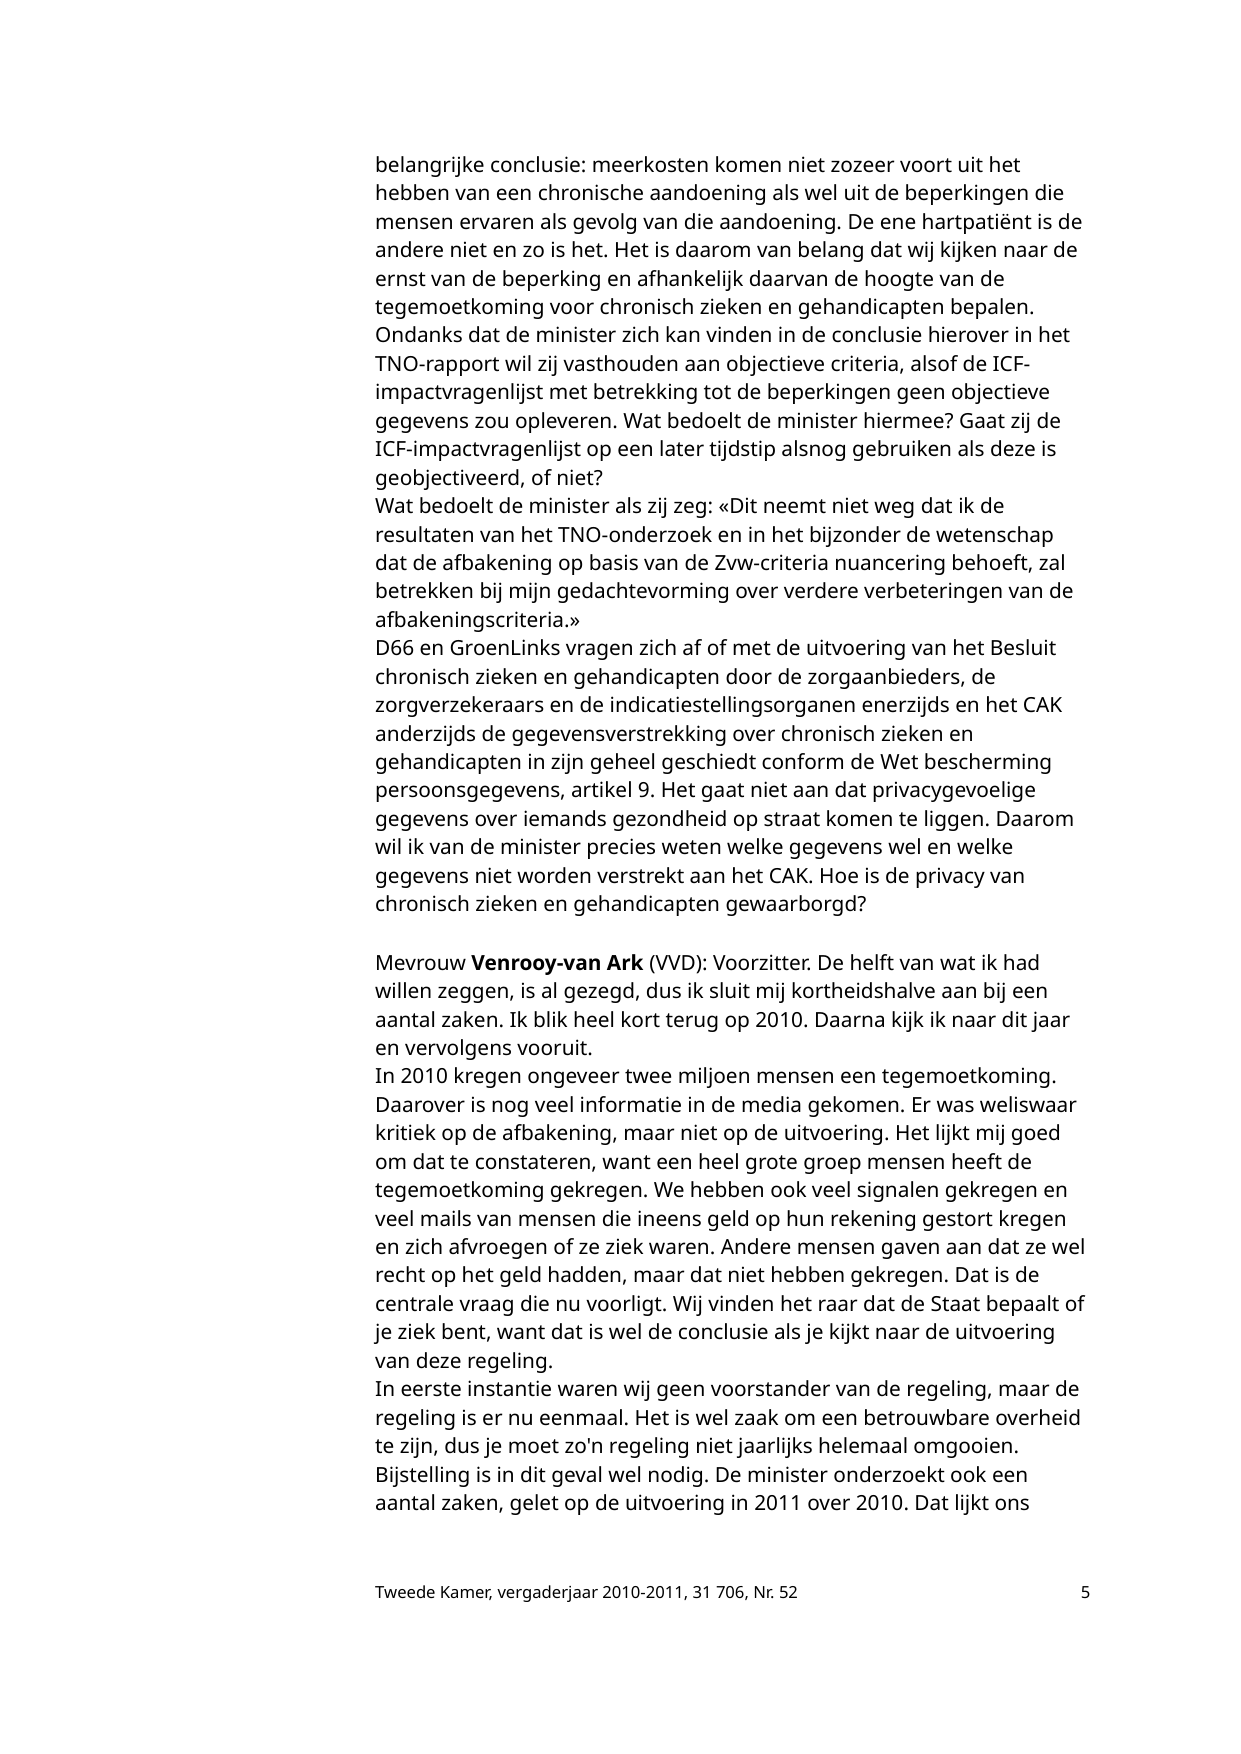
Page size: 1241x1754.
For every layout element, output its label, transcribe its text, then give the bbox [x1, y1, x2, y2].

text In eerste instantie waren wij geen voorstander van de regeling, maar de regeling is er nu eenmaal. Het is wel zaak om een betrouwbare overheid te zijn, dus je moet zo'n regeling niet jaarlijks helemaal omgooien. Bijstelling is in dit geval wel nodig. De minister onderzoekt ook een aantal zaken, gelet op de uitvoering in 2011 over 2010. Dat lijkt ons [375, 1374, 1090, 1517]
text Mevrouw Venrooy-van Ark (VVD): Voorzitter. De helft van wat ik had willen zeggen, is al gezegd, dus ik sluit mij kortheidshalve aan bij een aantal zaken. Ik blik heel kort terug op 2010. Daarna kijk ik naar dit jaar en vervolgens vooruit. [375, 948, 1090, 1062]
text In 2010 kregen ongeveer twee miljoen mensen een tegemoetkoming. Daarover is nog veel informatie in de media gekomen. Er was weliswaar kritiek op de afbakening, maar niet op de uitvoering. Het lijkt mij goed om dat te constateren, want een heel grote groep mensen heeft de tegemoetkoming gekregen. We hebben ook veel signalen gekregen en veel mails van mensen die ineens geld op hun rekening gestort kregen en zich afvroegen of ze ziek waren. Andere mensen gaven aan dat ze wel recht op het geld hadden, maar dat niet hebben gekregen. Dat is de centrale vraag die nu voorligt. Wij vinden het raar dat de Staat bepaalt of je ziek bent, want dat is wel de conclusie als je kijkt naar de uitvoering van deze regeling. [375, 1062, 1090, 1374]
text Wat bedoelt de minister als zij zeg: «Dit neemt niet weg dat ik de resultaten van het TNO-onderzoek en in het bijzonder de wetenschap dat de afbakening op basis van de Zvw-criteria nuancering behoeft, zal betrekken bij mijn gedachtevorming over verdere verbeteringen van de afbakeningscriteria.» [375, 491, 1090, 633]
text D66 en GroenLinks vragen zich af of met de uitvoering van het Besluit chronisch zieken en gehandicapten door de zorgaanbieders, de zorgverzekeraars en de indicatiestellingsorganen enerzijds en het CAK anderzijds de gegevensverstrekking over chronisch zieken en gehandicapten in zijn geheel geschiedt conform de Wet bescherming persoonsgegevens, artikel 9. Het gaat niet aan dat privacygevoelige gegevens over iemands gezondheid op straat komen te liggen. Daarom wil ik van de minister precies weten welke gegevens wel en welke gegevens niet worden verstrekt aan het CAK. Hoe is de privacy van chronisch zieken en gehandicapten gewaarborgd? [375, 633, 1090, 918]
text belangrijke conclusie: meerkosten komen niet zozeer voort uit het hebben van een chronische aandoening als wel uit de beperkingen die mensen ervaren als gevolg van die aandoening. De ene hartpatiënt is de andere niet en zo is het. Het is daarom van belang dat wij kijken naar de ernst van de beperking en afhankelijk daarvan de hoogte van de tegemoetkoming voor chronisch zieken en gehandicapten bepalen. Ondanks dat de minister zich kan vinden in de conclusie hierover in het TNO-rapport wil zij vasthouden aan objectieve criteria, alsof de ICF-impactvragenlijst met betrekking tot de beperkingen geen objectieve gegevens zou opleveren. Wat bedoelt de minister hiermee? Gaat zij de ICF-impactvragenlijst op een later tijdstip alsnog gebruiken als deze is geobjectiveerd, of niet? [375, 150, 1090, 491]
